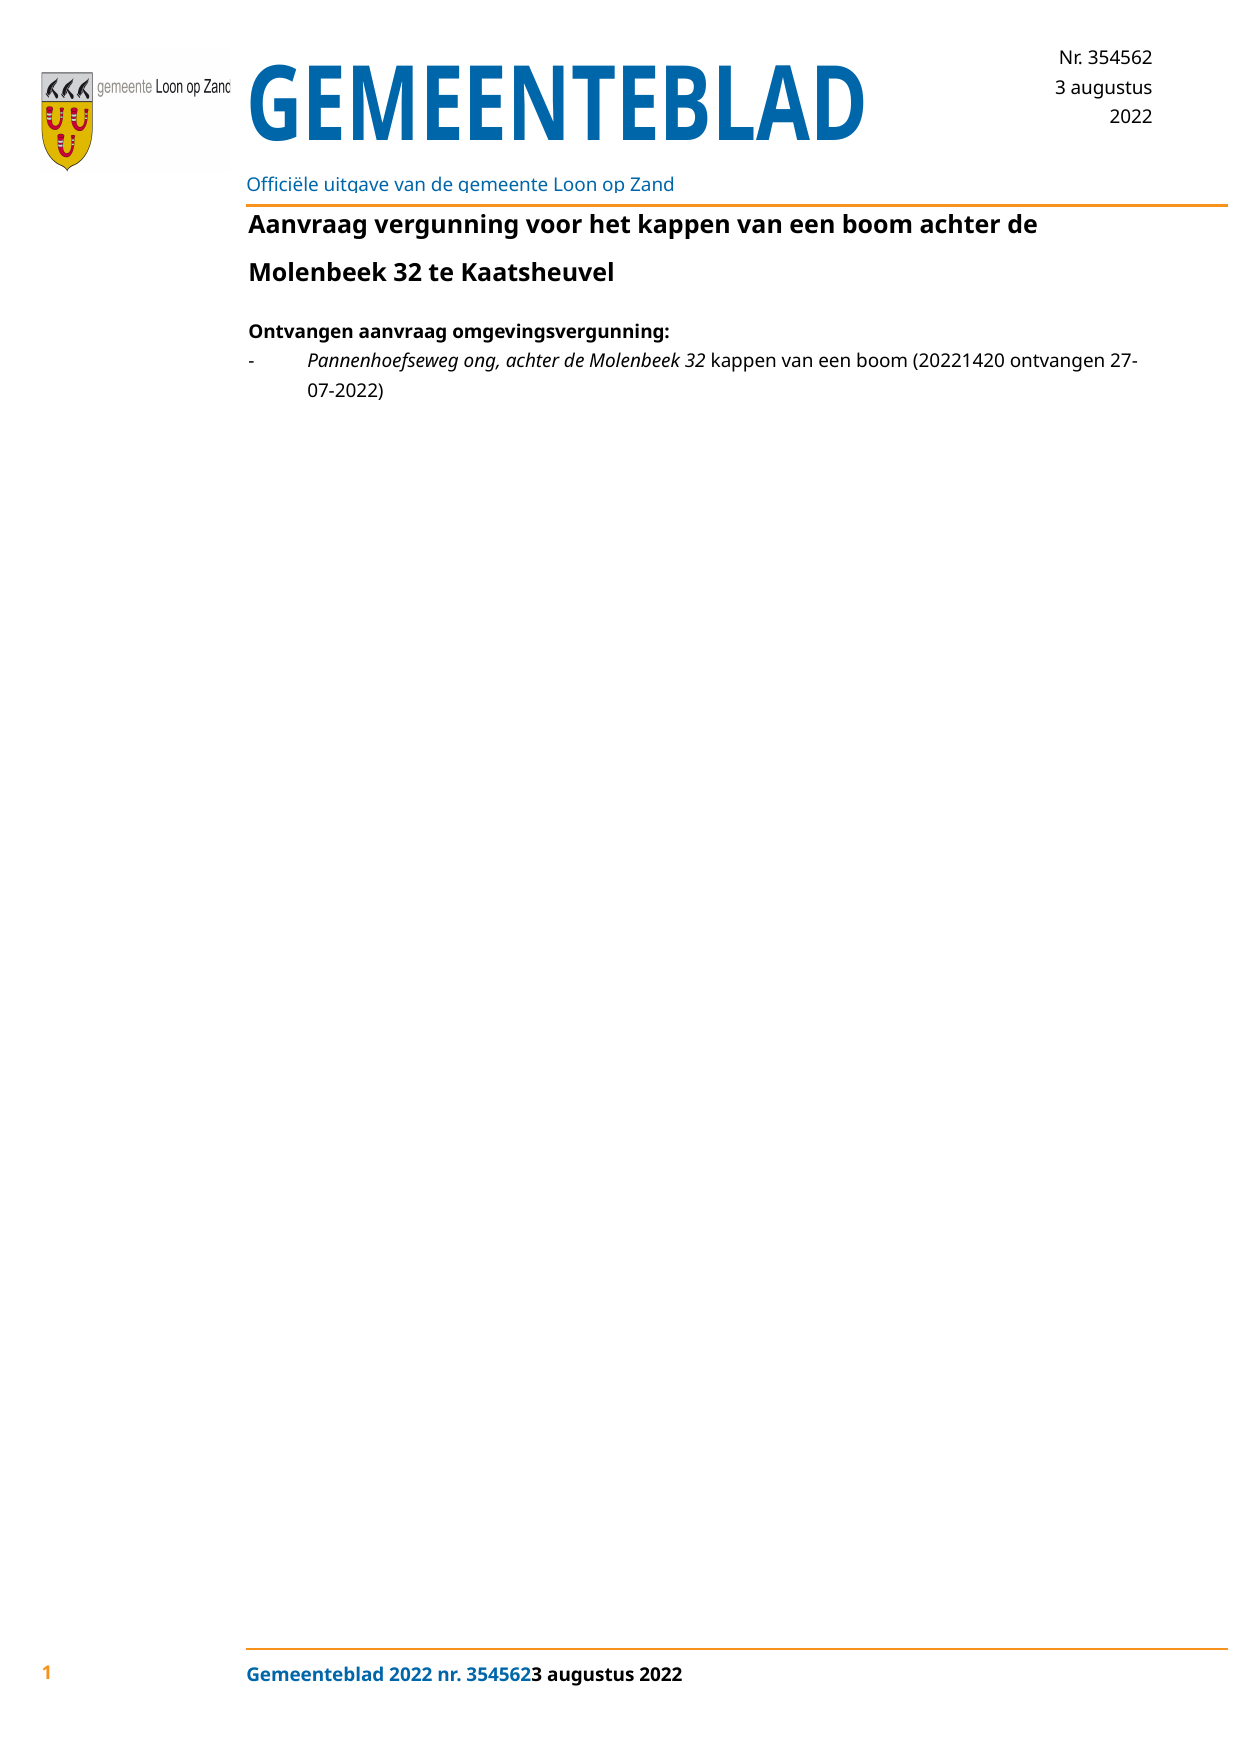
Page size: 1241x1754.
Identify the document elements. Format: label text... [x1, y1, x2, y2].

picture [41, 47, 231, 172]
text Aanvraag vergunning voor het kappen van een boom achter de Molenbeek 32 te Kaatsheuvel [248, 207, 1152, 288]
list Pannenhoefseweg ong, achter de Molenbeek 32 kappen van een boom (20221420 ontvangen 27-07-2022) [248, 347, 1152, 403]
text Ontvangen aanvraag omgevingsvergunning: [248, 318, 1152, 344]
